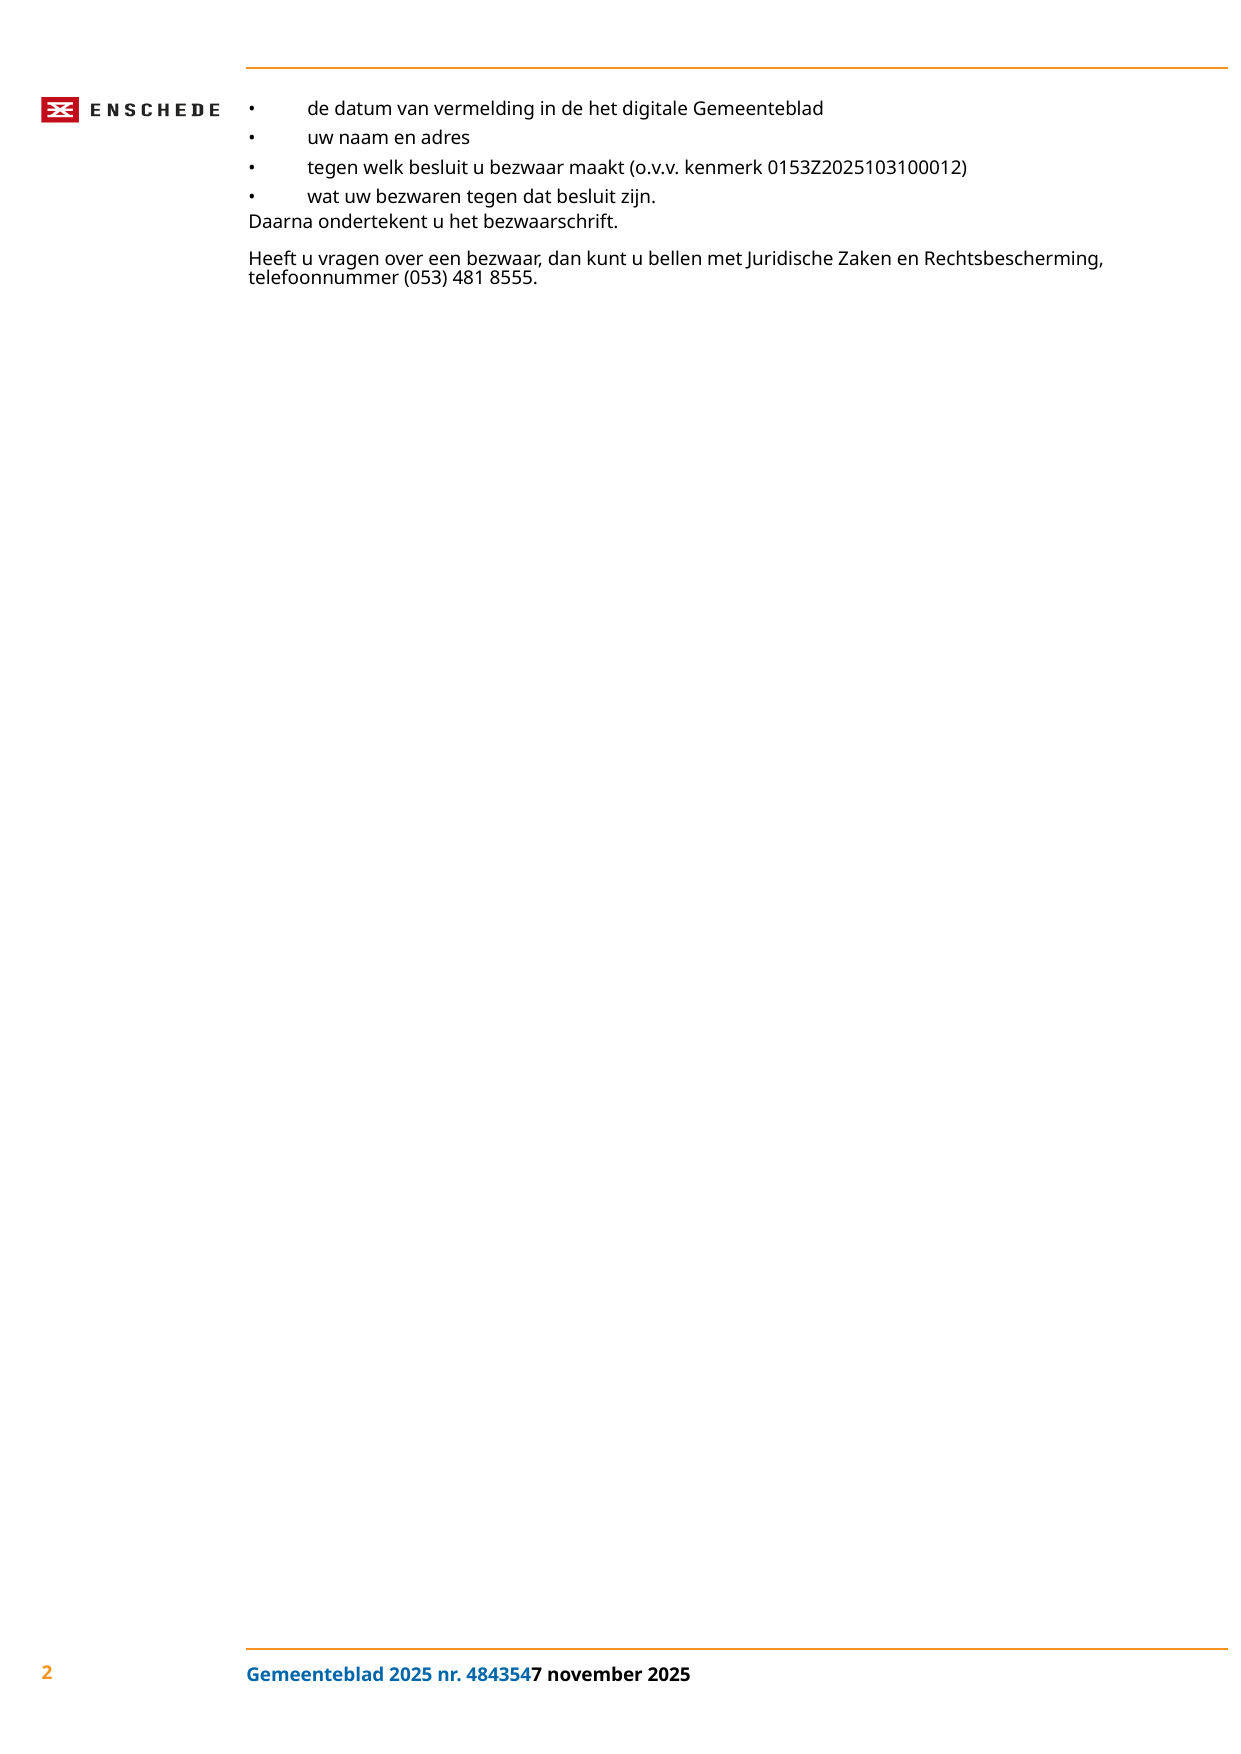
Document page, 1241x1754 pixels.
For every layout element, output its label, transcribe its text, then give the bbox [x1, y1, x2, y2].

list uw naam en adres [248, 124, 1152, 150]
text Daarna ondertekent u het bezwaarschrift. [248, 213, 1152, 232]
picture [41, 47, 231, 172]
list wat uw bezwaren tegen dat besluit zijn. [248, 183, 1152, 209]
list de datum van vermelding in de het digitale Gemeenteblad [248, 95, 1152, 121]
list tegen welk besluit u bezwaar maakt (o.v.v. kenmerk 0153Z2025103100012) [248, 154, 1152, 180]
text Heeft u vragen over een bezwaar, dan kunt u bellen met Juridische Zaken en Rechtsbescherming, telefoonnummer (053) 481 8555. [248, 250, 1152, 289]
